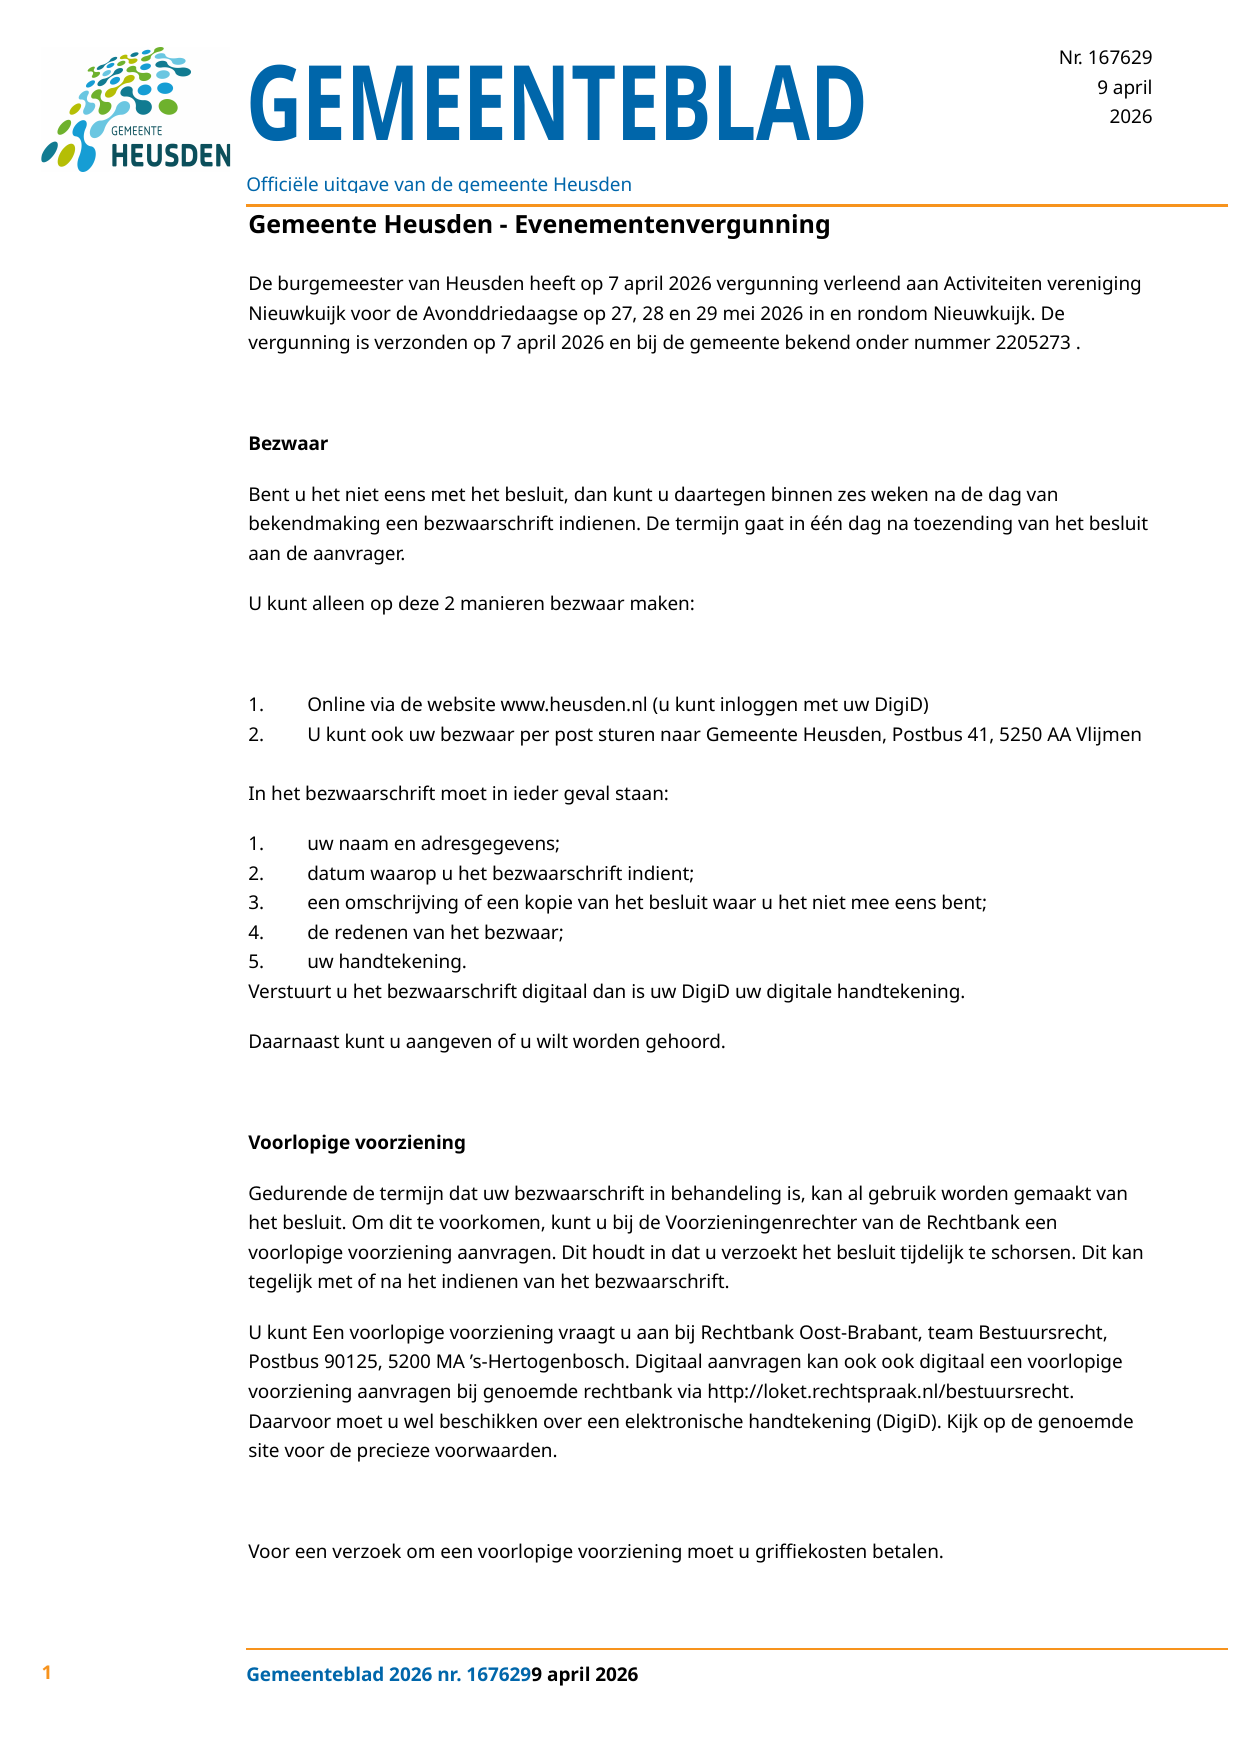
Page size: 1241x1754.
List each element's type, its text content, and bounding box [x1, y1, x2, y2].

list U kunt ook uw bezwaar per post sturen naar Gemeente Heusden, Postbus 41, 5250 AA Vlijmen [248, 721, 1152, 746]
picture [41, 47, 231, 172]
list de redenen van het bezwaar; [248, 919, 1152, 945]
text U kunt Een voorlopige voorziening vraagt u aan bij Rechtbank Oost-Brabant, team Bestuursrecht, Postbus 90125, 5200 MA ’s-Hertogenbosch. Digitaal aanvragen kan ook ook digitaal een voorlopige voorziening aanvragen bij genoemde rechtbank via http://loket.rechtspraak.nl/bestuursrecht. Daarvoor moet u wel beschikken over een elektronische handtekening (DigiD). Kijk op de genoemde site voor de precieze voorwaarden. [248, 1319, 1152, 1463]
text Voor een verzoek om een voorlopige voorziening moet u griffiekosten betalen. [248, 1538, 1152, 1564]
text Bent u het niet eens met het besluit, dan kunt u daartegen binnen zes weken na de dag van bekendmaking een bezwaarschrift indienen. De termijn gaat in één dag na toezending van het besluit aan de aanvrager. [248, 481, 1152, 566]
list Online via de website www.heusden.nl (u kunt inloggen met uw DigiD) [248, 691, 1152, 717]
text Voorlopige voorziening [248, 1129, 1152, 1155]
text Bezwaar [248, 430, 1152, 456]
list datum waarop u het bezwaarschrift indient; [248, 860, 1152, 886]
list uw naam en adresgegevens; [248, 830, 1152, 856]
text In het bezwaarschrift moet in ieder geval staan: [248, 780, 1152, 806]
list een omschrijving of een kopie van het besluit waar u het niet mee eens bent; [248, 889, 1152, 915]
text De burgemeester van Heusden heeft op 7 april 2026 vergunning verleend aan Activiteiten vereniging Nieuwkuijk voor de Avonddriedaagse op 27, 28 en 29 mei 2026 in en rondom Nieuwkuijk. De vergunning is verzonden op 7 april 2026 en bij de gemeente bekend onder nummer 2205273 . [248, 270, 1152, 355]
text Gemeente Heusden - Evenementenvergunning [248, 207, 1152, 241]
text U kunt alleen op deze 2 manieren bezwaar maken: [248, 590, 1152, 616]
list uw handtekening. [248, 949, 1152, 974]
text Verstuurt u het bezwaarschrift digitaal dan is uw DigiD uw digitale handtekening. [248, 978, 1152, 1004]
text Gedurende de termijn dat uw bezwaarschrift in behandeling is, kan al gebruik worden gemaakt van het besluit. Om dit te voorkomen, kunt u bij de Voorzieningenrechter van de Rechtbank een voorlopige voorziening aanvragen. Dit houdt in dat u verzoekt het besluit tijdelijk te schorsen. Dit kan tegelijk met of na het indienen van het bezwaarschrift. [248, 1180, 1152, 1294]
text Daarnaast kunt u aangeven of u wilt worden gehoord. [248, 1029, 1152, 1054]
